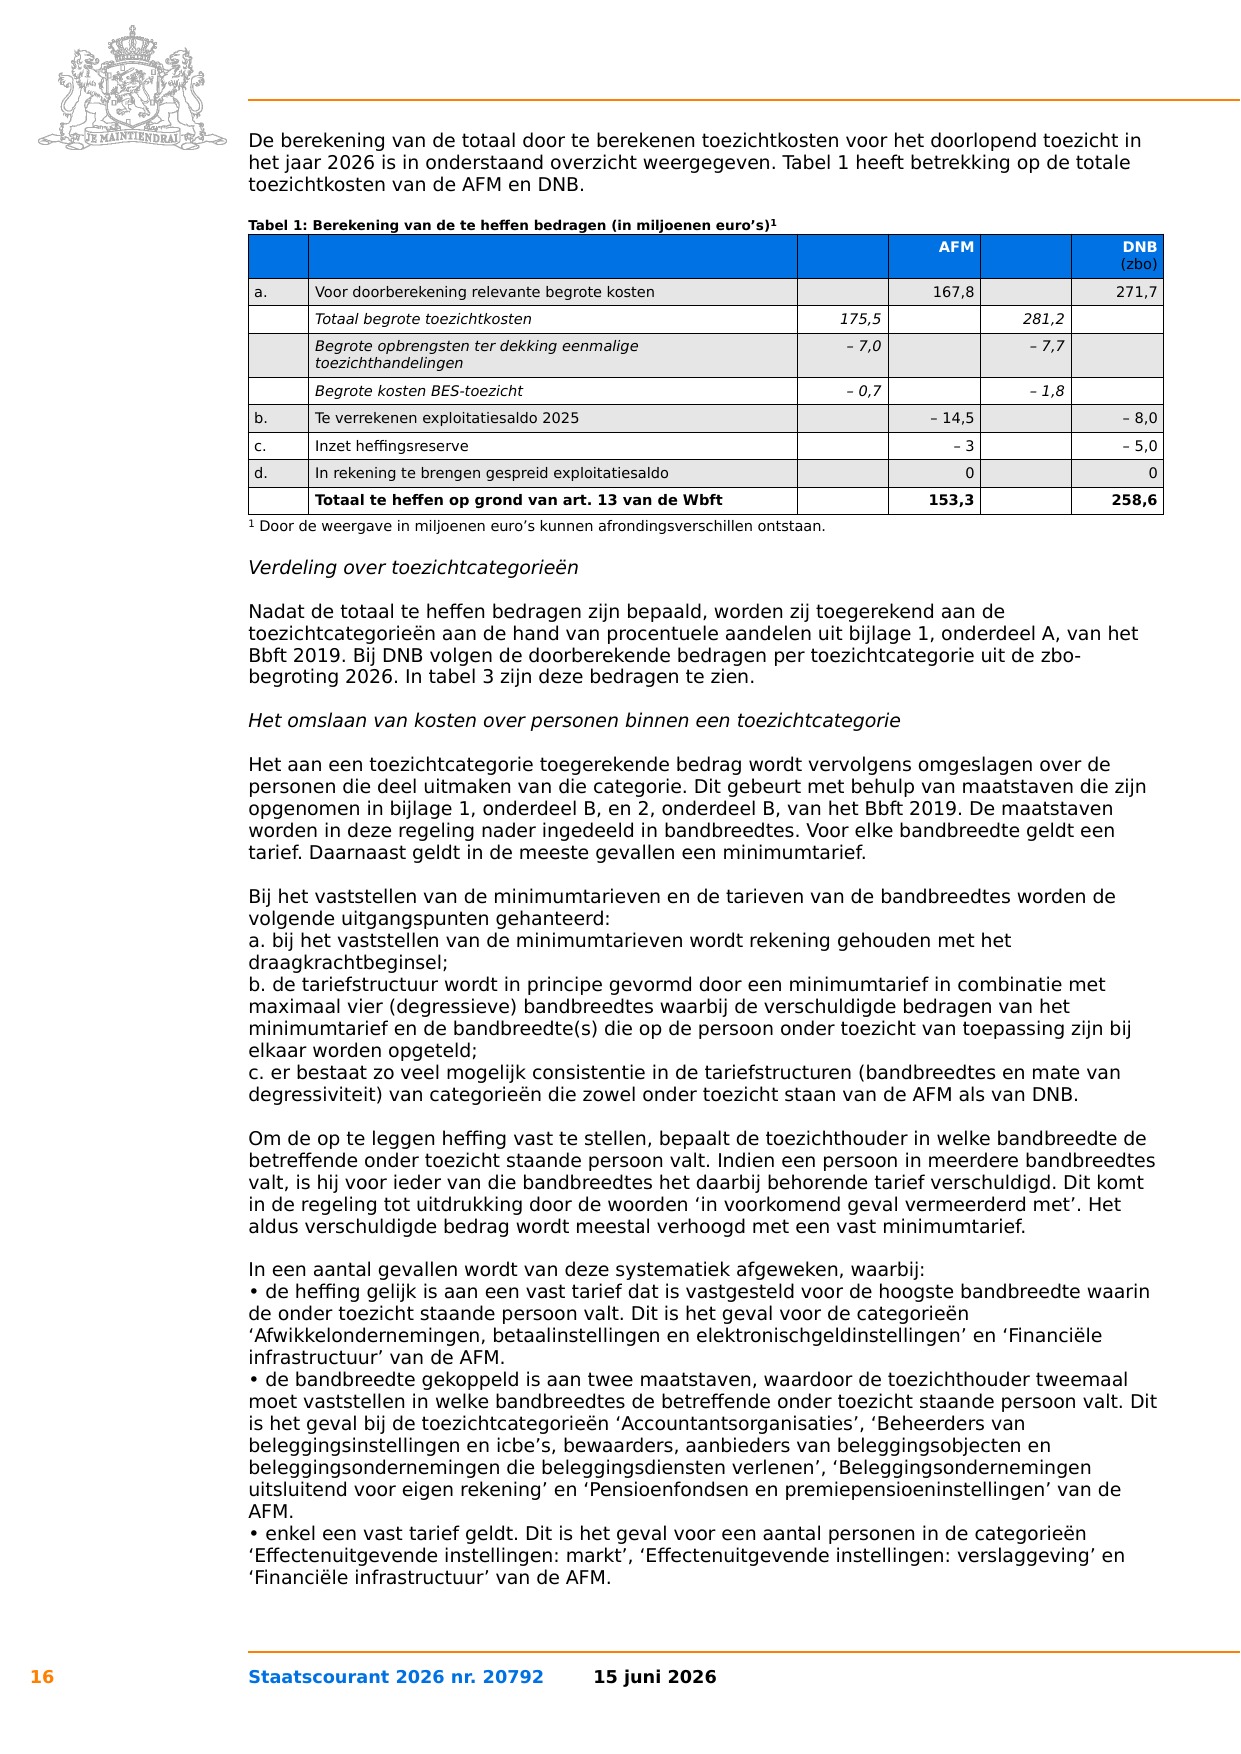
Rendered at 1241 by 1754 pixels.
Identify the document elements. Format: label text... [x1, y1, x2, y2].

table_cell [249, 235, 308, 278]
table_cell DNB (zbo) [1072, 235, 1163, 278]
table_cell – 7,0 [798, 334, 888, 377]
table_cell – 7,7 [981, 334, 1071, 377]
subtitle Het omslaan van kosten over personen binnen een toezichtcategorie [248, 710, 1163, 732]
table_cell – 5,0 [1072, 433, 1163, 459]
table_cell [249, 306, 308, 333]
table_cell Begrote kosten BES-toezicht [309, 378, 797, 404]
table_cell [798, 279, 888, 305]
text • de heffing gelijk is aan een vast tarief dat is vastgesteld voor de hoogste bandbreedte waarin de onder toezicht staande persoon valt. Dit is het geval voor de categorieën ‘Afwikkelondernemingen, betaalinstellingen en elektronischgeldinstellingen’ en ‘Financiële infrastructuur’ van de AFM. [248, 1281, 1163, 1369]
text Bij het vaststellen van de minimumtarieven en de tarieven van de bandbreedtes worden de volgende uitgangspunten gehanteerd: [248, 886, 1163, 930]
table_cell [798, 488, 888, 514]
table_cell [798, 433, 888, 459]
table_cell [981, 235, 1071, 278]
table_cell 258,6 [1072, 488, 1163, 514]
text • de bandbreedte gekoppeld is aan twee maatstaven, waardoor de toezichthouder tweemaal moet vaststellen in welke bandbreedtes de betreffende onder toezicht staande persoon valt. Dit is het geval bij de toezichtcategorieën ‘Accountantsorganisaties’, ‘Beheerders van beleggingsinstellingen en icbe’s, bewaarders, aanbieders van beleggingsobjecten en beleggingsondernemingen die beleggingsdiensten verlenen’, ‘Beleggingsondernemingen uitsluitend voor eigen rekening’ en ‘Pensioenfondsen en premiepensioeninstellingen’ van de AFM. [248, 1369, 1163, 1523]
text In een aantal gevallen wordt van deze systematiek afgeweken, waarbij: [248, 1259, 1163, 1281]
table_cell Totaal begrote toezichtkosten [309, 306, 797, 333]
table_cell [981, 460, 1071, 487]
text c. er bestaat zo veel mogelijk consistentie in de tariefstructuren (bandbreedtes en mate van degressiviteit) van categorieën die zowel onder toezicht staan van de AFM als van DNB. [248, 1062, 1163, 1106]
table_cell [981, 488, 1071, 514]
text Om de op te leggen heffing vast te stellen, bepaalt de toezichthouder in welke bandbreedte de betreffende onder toezicht staande persoon valt. Indien een persoon in meerdere bandbreedtes valt, is hij voor ieder van die bandbreedtes het daarbij behorende tarief verschuldigd. Dit komt in de regeling tot uitdrukking door de woorden ‘in voorkomend geval vermeerderd met’. Het aldus verschuldigde bedrag wordt meestal verhoogd met een vast minimumtarief. [248, 1128, 1163, 1237]
table_cell Voor doorberekening relevante begrote kosten [309, 279, 797, 305]
table_cell [889, 306, 980, 333]
table_cell In rekening te brengen gespreid exploitatiesaldo [309, 460, 797, 487]
table_cell [798, 235, 888, 278]
table_cell 281,2 [981, 306, 1071, 333]
table_cell [309, 235, 797, 278]
table_cell – 0,7 [798, 378, 888, 404]
table_cell 0 [1072, 460, 1163, 487]
table_cell b. [249, 405, 308, 432]
table_cell [889, 334, 980, 377]
text a. bij het vaststellen van de minimumtarieven wordt rekening gehouden met het draagkrachtbeginsel; [248, 930, 1163, 974]
table_cell – 8,0 [1072, 405, 1163, 432]
text b. de tariefstructuur wordt in principe gevormd door een minimumtarief in combinatie met maximaal vier (degressieve) bandbreedtes waarbij de verschuldigde bedragen van het minimumtarief en de bandbreedte(s) die op de persoon onder toezicht van toepassing zijn bij elkaar worden opgeteld; [248, 974, 1163, 1062]
table_cell – 3 [889, 433, 980, 459]
table_cell [981, 279, 1071, 305]
table_cell [981, 433, 1071, 459]
table_cell 167,8 [889, 279, 980, 305]
table_cell [798, 405, 888, 432]
table_cell [1072, 378, 1163, 404]
table_cell [249, 488, 308, 514]
table_cell [1072, 334, 1163, 377]
text • enkel een vast tarief geldt. Dit is het geval voor een aantal personen in de categorieën ‘Effectenuitgevende instellingen: markt’, ‘Effectenuitgevende instellingen: verslaggeving’ en ‘Financiële infrastructuur’ van de AFM. [248, 1523, 1163, 1589]
table_cell [981, 405, 1071, 432]
table_cell [889, 378, 980, 404]
table_cell [249, 378, 308, 404]
table_cell d. [249, 460, 308, 487]
table_header Tabel 1: Berekening van de te heffen bedragen (in miljoenen euro’s)1 [248, 218, 1163, 233]
table_cell AFM [889, 235, 980, 278]
table_cell [798, 460, 888, 487]
table_cell [1072, 306, 1163, 333]
table_cell a. [249, 279, 308, 305]
table_cell 1 Door de weergave in miljoenen euro’s kunnen afrondingsverschillen ontstaan. [248, 515, 1163, 535]
table_cell 271,7 [1072, 279, 1163, 305]
text Nadat de totaal te heffen bedragen zijn bepaald, worden zij toegerekend aan de toezichtcategorieën aan de hand van procentuele aandelen uit bijlage 1, onderdeel A, van het Bbft 2019. Bij DNB volgen de doorberekende bedragen per toezichtcategorie uit de zbo-begroting 2026. In tabel 3 zijn deze bedragen te zien. [248, 601, 1163, 688]
text Het aan een toezichtcategorie toegerekende bedrag wordt vervolgens omgeslagen over de personen die deel uitmaken van die categorie. Dit gebeurt met behulp van maatstaven die zijn opgenomen in bijlage 1, onderdeel B, en 2, onderdeel B, van het Bbft 2019. De maatstaven worden in deze regeling nader ingedeeld in bandbreedtes. Voor elke bandbreedte geldt een tarief. Daarnaast geldt in de meeste gevallen een minimumtarief. [248, 754, 1163, 864]
table_cell 175,5 [798, 306, 888, 333]
table_cell c. [249, 433, 308, 459]
subtitle Verdeling over toezichtcategorieën [248, 557, 1163, 579]
table_cell 153,3 [889, 488, 980, 514]
text De berekening van de totaal door te berekenen toezichtkosten voor het doorlopend toezicht in het jaar 2026 is in onderstaand overzicht weergegeven. Tabel 1 heeft betrekking op de totale toezichtkosten van de AFM en DNB. [248, 130, 1163, 196]
table_cell Inzet heffingsreserve [309, 433, 797, 459]
table_cell Te verrekenen exploitatiesaldo 2025 [309, 405, 797, 432]
table_cell Begrote opbrengsten ter dekking eenmalige toezichthandelingen [309, 334, 797, 377]
table_cell – 14,5 [889, 405, 980, 432]
table_cell [249, 334, 308, 377]
table_cell – 1,8 [981, 378, 1071, 404]
picture [38, 25, 227, 150]
table_cell 0 [889, 460, 980, 487]
table_cell Totaal te heffen op grond van art. 13 van de Wbft [309, 488, 797, 514]
